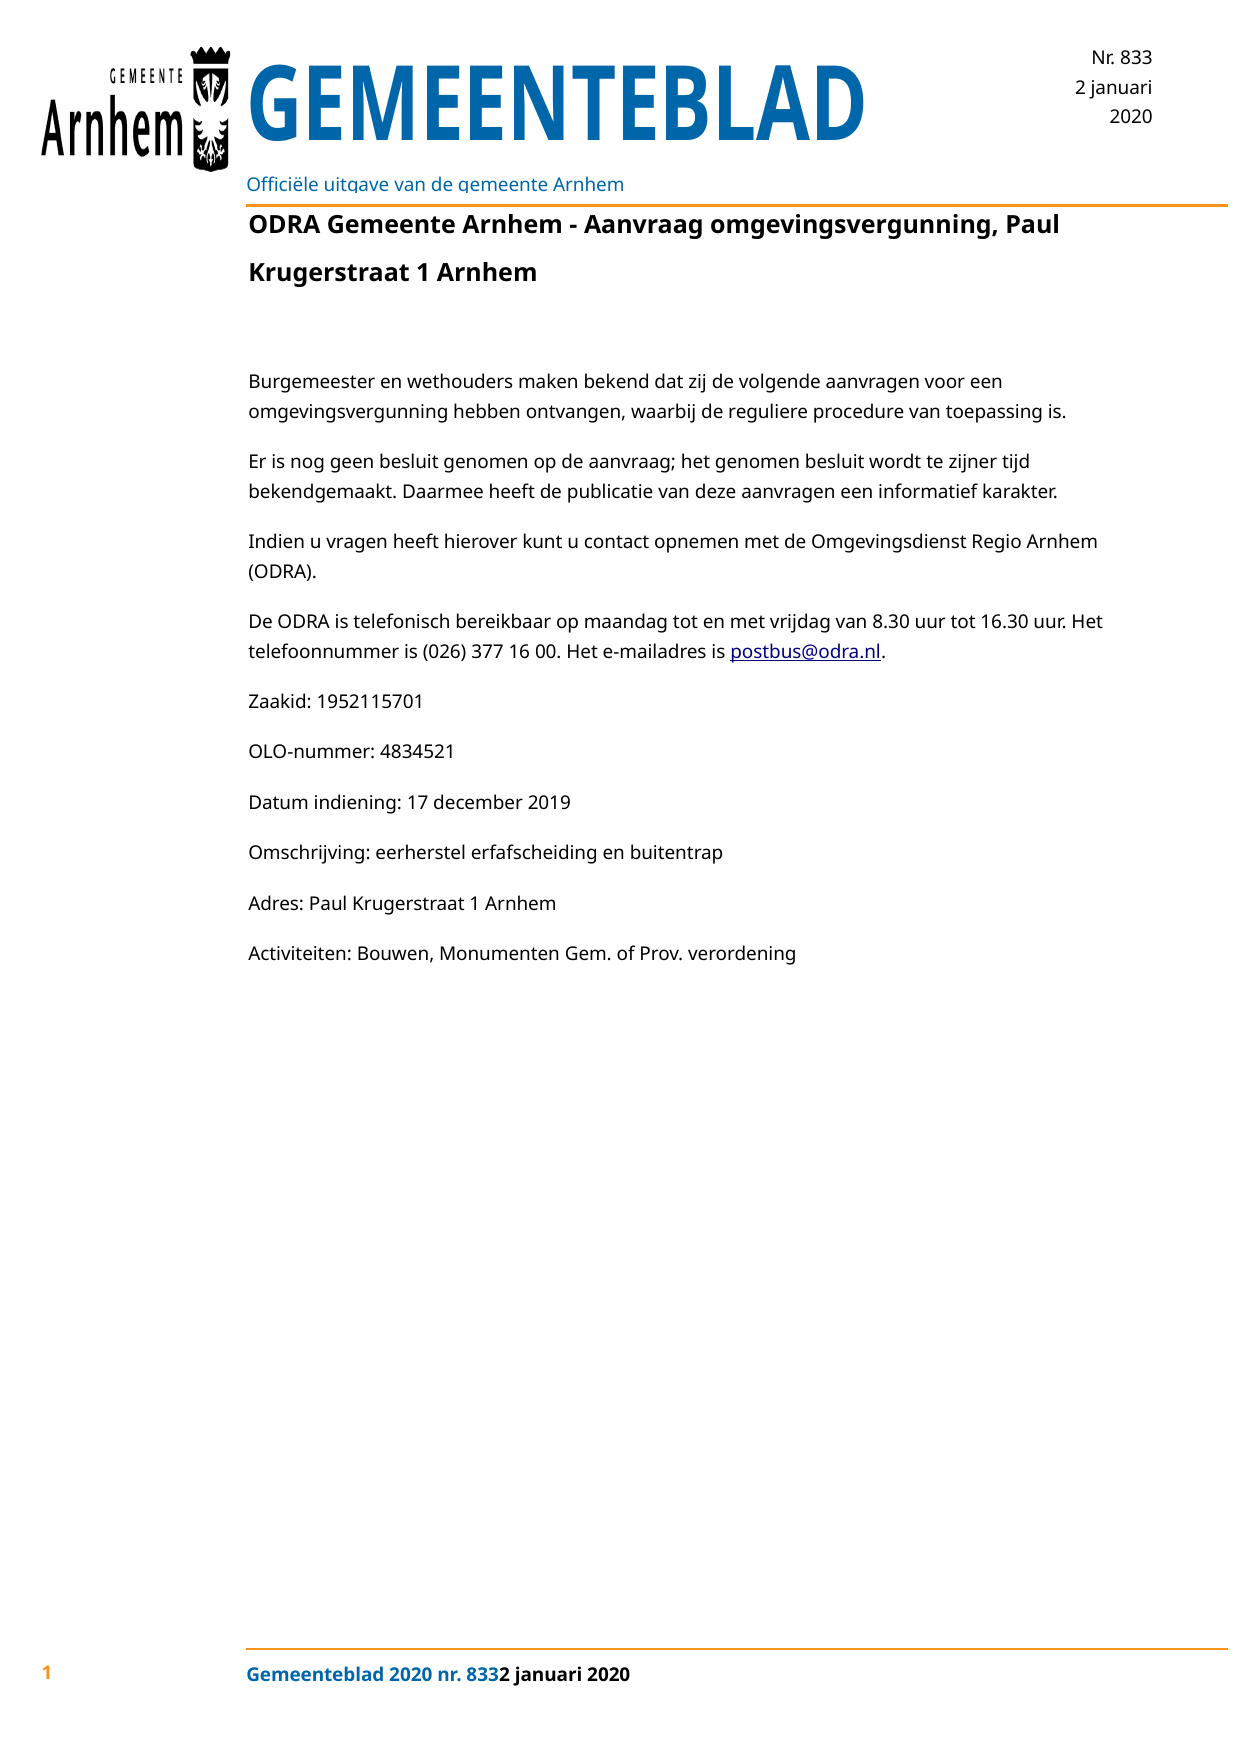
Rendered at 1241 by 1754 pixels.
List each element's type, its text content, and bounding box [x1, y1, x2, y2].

picture [41, 47, 231, 172]
text Activiteiten: Bouwen, Monumenten Gem. of Prov. verordening [248, 940, 1152, 966]
text De ODRA is telefonisch bereikbaar op maandag tot en met vrijdag van 8.30 uur tot 16.30 uur. Het telefoonnummer is (026) 377 16 00. Het e-mailadres is postbus@odra.nl. [248, 608, 1152, 664]
text Burgemeester en wethouders maken bekend dat zij de volgende aanvragen voor een omgevingsvergunning hebben ontvangen, waarbij de reguliere procedure van toepassing is. [248, 368, 1152, 424]
text Zaakid: 1952115701 [248, 688, 1152, 714]
text OLO-nummer: 4834521 [248, 739, 1152, 764]
text Datum indiening: 17 december 2019 [248, 789, 1152, 815]
text Omschrijving: eerherstel erfafscheiding en buitentrap [248, 839, 1152, 865]
text Er is nog geen besluit genomen op de aanvraag; het genomen besluit wordt te zijner tijd bekendgemaakt. Daarmee heeft de publicatie van deze aanvragen een informatief karakter. [248, 448, 1152, 504]
text Indien u vragen heeft hierover kunt u contact opnemen met de Omgevingsdienst Regio Arnhem (ODRA). [248, 528, 1152, 584]
text Adres: Paul Krugerstraat 1 Arnhem [248, 890, 1152, 916]
text ODRA Gemeente Arnhem - Aanvraag omgevingsvergunning, Paul Krugerstraat 1 Arnhem [248, 207, 1152, 288]
